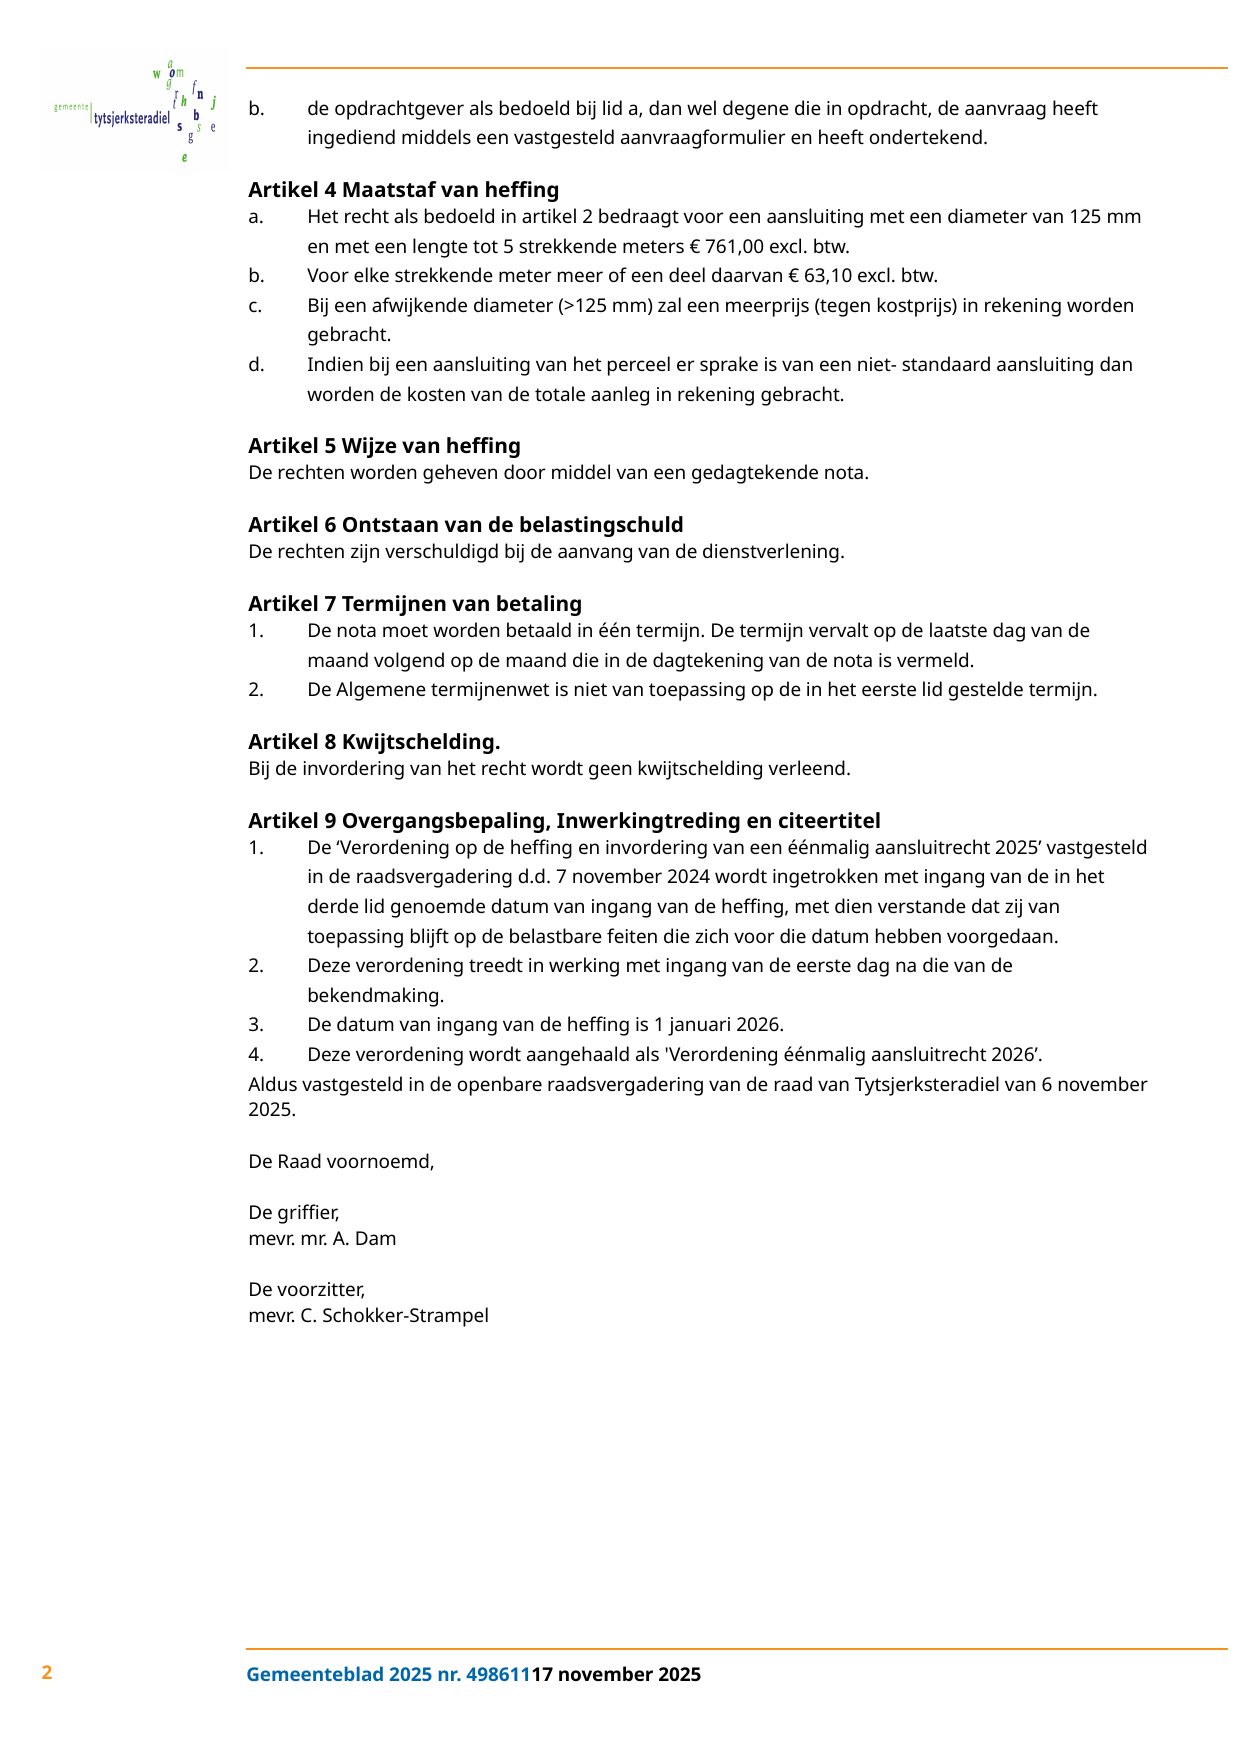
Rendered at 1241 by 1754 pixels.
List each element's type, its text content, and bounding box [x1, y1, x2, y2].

list De nota moet worden betaald in één termijn. De termijn vervalt op de laatste dag van de maand volgend op de maand die in de dagtekening van de nota is vermeld. [248, 617, 1152, 673]
list Indien bij een aansluiting van het perceel er sprake is van een niet- standaard aansluiting dan worden de kosten van de totale aanleg in rekening gebracht. [248, 351, 1152, 406]
list Voor elke strekkende meter meer of een deel daarvan € 63,10 excl. btw. [248, 262, 1152, 288]
list De datum van ingang van de heffing is 1 januari 2026. [248, 1012, 1152, 1037]
text De voorzitter, [248, 1277, 1152, 1302]
list De ‘Verordening op de heffing en invordering van een éénmalig aansluitrecht 2025’ vastgesteld in de raadsvergadering d.d. 7 november 2024 wordt ingetrokken met ingang van de in het derde lid genoemde datum van ingang van de heffing, met dien verstande dat zij van toepassing blijft op de belastbare feiten die zich voor die datum hebben voorgedaan. [248, 834, 1152, 949]
text Aldus vastgesteld in de openbare raadsvergadering van de raad van Tytsjerksteradiel van 6 november 2025. [248, 1071, 1152, 1122]
text Artikel 8 Kwijtschelding. [248, 727, 1152, 755]
text mevr. C. Schokker-Strampel [248, 1302, 1152, 1328]
list Deze verordening wordt aangehaald als 'Verordening éénmalig aansluitrecht 2026’. [248, 1041, 1152, 1067]
text De Raad voornoemd, [248, 1148, 1152, 1174]
text Artikel 6 Ontstaan van de belastingschuld [248, 510, 1152, 538]
text mevr. mr. A. Dam [248, 1225, 1152, 1251]
list de opdrachtgever als bedoeld bij lid a, dan wel degene die in opdracht, de aanvraag heeft ingediend middels een vastgesteld aanvraagformulier en heeft ondertekend. [248, 95, 1152, 150]
text De rechten zijn verschuldigd bij de aanvang van de dienstverlening. [248, 538, 1152, 564]
list Deze verordening treedt in werking met ingang van de eerste dag na die van de bekendmaking. [248, 952, 1152, 1008]
text Artikel 5 Wijze van heffing [248, 431, 1152, 459]
list Het recht als bedoeld in artikel 2 bedraagt voor een aansluiting met een diameter van 125 mm en met een lengte tot 5 strekkende meters € 761,00 excl. btw. [248, 203, 1152, 258]
list Bij een afwijkende diameter (>125 mm) zal een meerprijs (tegen kostprijs) in rekening worden gebracht. [248, 292, 1152, 347]
list De Algemene termijnenwet is niet van toepassing op de in het eerste lid gestelde termijn. [248, 676, 1152, 702]
text Artikel 4 Maatstaf van heffing [248, 175, 1152, 203]
text Bij de invordering van het recht wordt geen kwijtschelding verleend. [248, 755, 1152, 781]
text Artikel 9 Overgangsbepaling, Inwerkingtreding en citeertitel [248, 806, 1152, 834]
text De rechten worden geheven door middel van een gedagtekende nota. [248, 459, 1152, 485]
text De griffier, [248, 1199, 1152, 1225]
picture [41, 47, 231, 172]
text Artikel 7 Termijnen van betaling [248, 589, 1152, 617]
